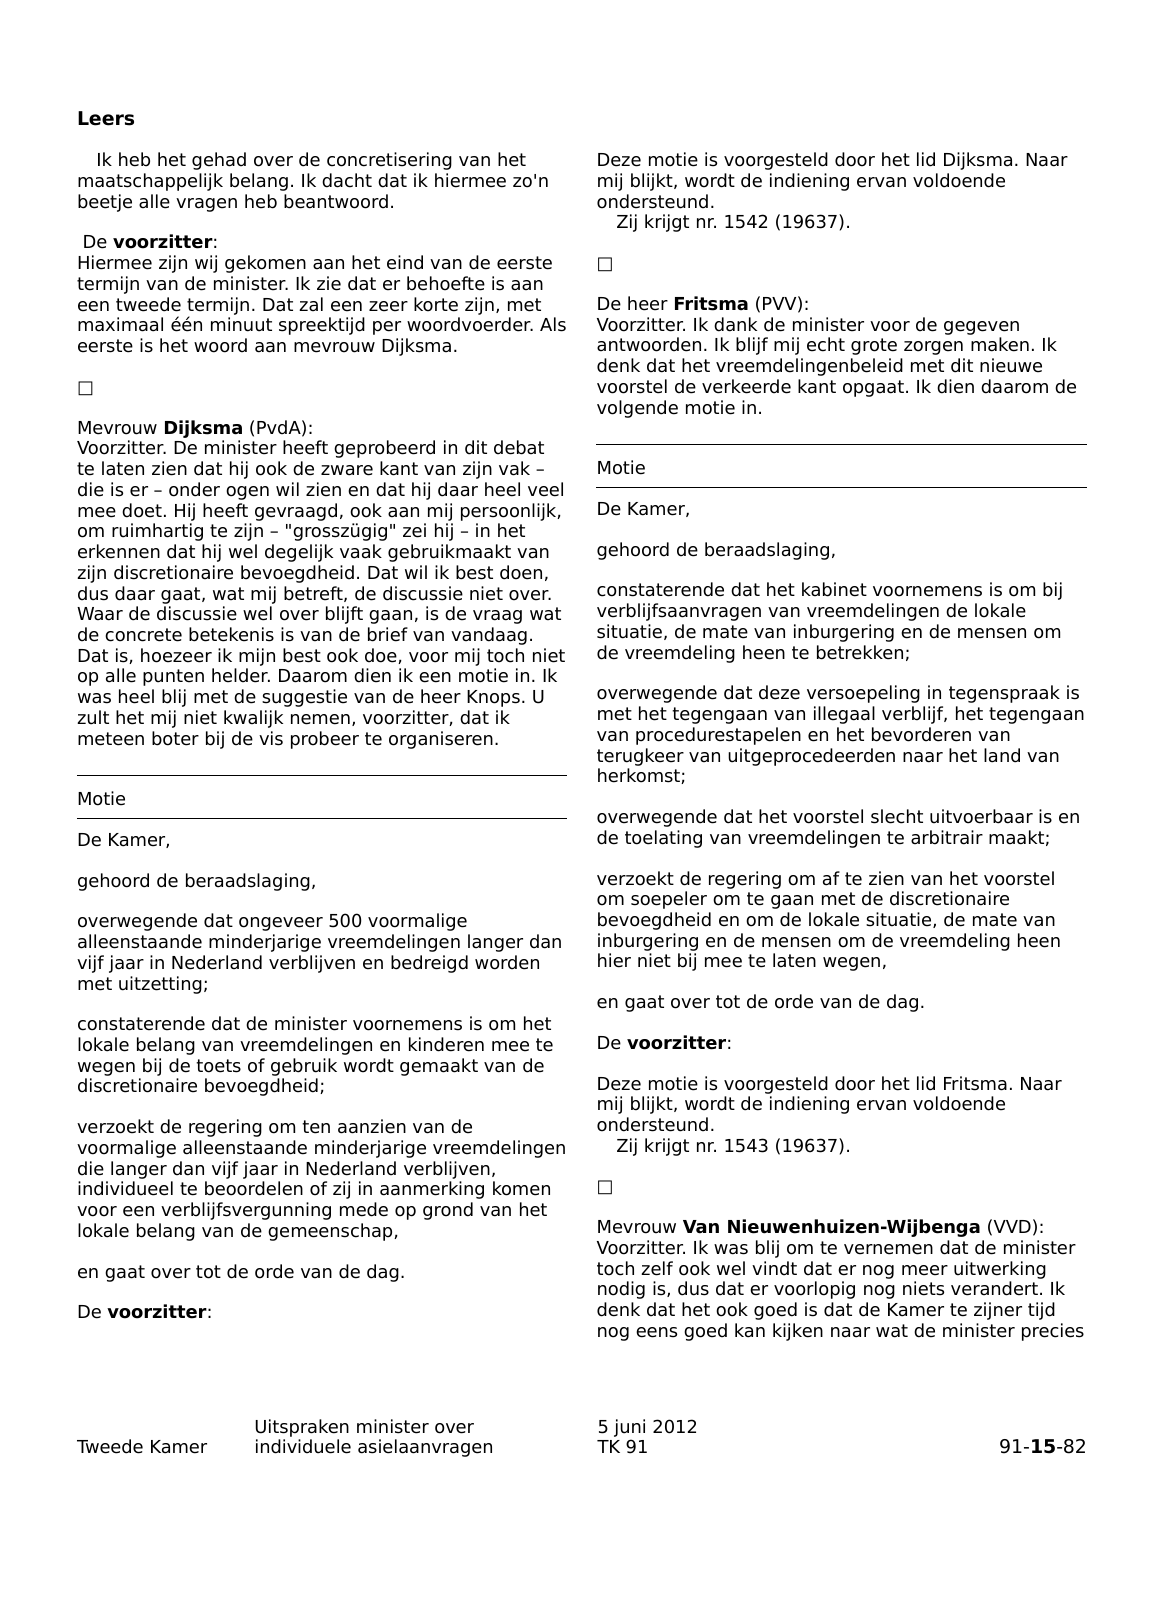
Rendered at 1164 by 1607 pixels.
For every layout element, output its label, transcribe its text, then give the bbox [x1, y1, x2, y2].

text constaterende dat de minister voornemens is om het lokale belang van vreemdelingen en kinderen mee te wegen bij de toets of gebruik wordt gemaakt van de discretionaire bevoegdheid; [77, 1014, 567, 1097]
text De voorzitter: [77, 232, 567, 253]
text verzoekt de regering om ten aanzien van de voormalige alleenstaande minderjarige vreemdelingen die langer dan vijf jaar in Nederland verblijven, individueel te beoordelen of zij in aanmerking komen voor een verblijfsvergunning mede op grond van het lokale belang van de gemeenschap, [77, 1117, 567, 1241]
text Deze motie is voorgesteld door het lid Dijksma. Naar mij blijkt, wordt de indiening ervan voldoende ondersteund. [596, 150, 1087, 212]
text □ [77, 377, 567, 397]
text Zij krijgt nr. 1543 (19637). [596, 1136, 1087, 1156]
text Motie [77, 789, 567, 810]
text Voorzitter. Ik was blij om te vernemen dat de minister toch zelf ook wel vindt dat er nog meer uitwerking nodig is, dus dat er voorlopig nog niets verandert. Ik denk dat het ook goed is dat de Kamer te zijner tijd nog eens goed kan kijken naar wat de minister precies [596, 1238, 1087, 1341]
text Hiermee zijn wij gekomen aan het eind van de eerste termijn van de minister. Ik zie dat er behoefte is aan een tweede termijn. Dat zal een zeer korte zijn, met maximaal één minuut spreektijd per woordvoerder. Als eerste is het woord aan mevrouw Dijksma. [77, 253, 567, 357]
text De voorzitter: [596, 1033, 1087, 1053]
text overwegende dat het voorstel slecht uitvoerbaar is en de toelating van vreemdelingen te arbitrair maakt; [596, 807, 1087, 848]
text Voorzitter. Ik dank de minister voor de gegeven antwoorden. Ik blijf mij echt grote zorgen maken. Ik denk dat het vreemdelingenbeleid met dit nieuwe voorstel de verkeerde kant opgaat. Ik dien daarom de volgende motie in. [596, 314, 1087, 418]
text verzoekt de regering om af te zien van het voorstel om soepeler om te gaan met de discretionaire bevoegdheid en om de lokale situatie, de mate van inburgering en de mensen om de vreemdeling heen hier niet bij mee te laten wegen, [596, 868, 1087, 972]
text Zij krijgt nr. 1542 (19637). [596, 212, 1087, 233]
text Ik heb het gehad over de concretisering van het maatschappelijk belang. Ik dacht dat ik hiermee zo'n beetje alle vragen heb beantwoord. [77, 150, 567, 212]
text □ [596, 1176, 1087, 1197]
text overwegende dat deze versoepeling in tegenspraak is met het tegengaan van illegaal verblijf, het tegengaan van procedurestapelen en het bevorderen van terugkeer van uitgeprocedeerden naar het land van herkomst; [596, 683, 1087, 787]
text en gaat over tot de orde van de dag. [77, 1261, 567, 1282]
text gehoord de beraadslaging, [77, 871, 567, 891]
text Deze motie is voorgesteld door het lid Fritsma. Naar mij blijkt, wordt de indiening ervan voldoende ondersteund. [596, 1073, 1087, 1136]
text De voorzitter: [77, 1302, 567, 1323]
text gehoord de beraadslaging, [596, 539, 1087, 560]
text De Kamer, [596, 499, 1087, 519]
text Motie [596, 458, 1087, 479]
text constaterende dat het kabinet voornemens is om bij verblijfsaanvragen van vreemdelingen de lokale situatie, de mate van inburgering en de mensen om de vreemdeling heen te betrekken; [596, 580, 1087, 663]
text Mevrouw Van Nieuwenhuizen-Wijbenga (VVD): [596, 1217, 1087, 1238]
text □ [596, 253, 1087, 274]
text De heer Fritsma (PVV): [596, 294, 1087, 314]
text overwegende dat ongeveer 500 voormalige alleenstaande minderjarige vreemdelingen langer dan vijf jaar in Nederland verblijven en bedreigd worden met uitzetting; [77, 911, 567, 994]
text Voorzitter. De minister heeft geprobeerd in dit debat te laten zien dat hij ook de zware kant van zijn vak – die is er – onder ogen wil zien en dat hij daar heel veel mee doet. Hij heeft gevraagd, ook aan mij persoonlijk, om ruimhartig te zijn – "grosszügig" zei hij – in het erkennen dat hij wel degelijk vaak gebruikmaakt van zijn discretionaire bevoegdheid. Dat wil ik best doen, dus daar gaat, wat mij betreft, de discussie niet over. Waar de discussie wel over blijft gaan, is de vraag wat de concrete betekenis is van de brief van vandaag. Dat is, hoezeer ik mijn best ook doe, voor mij toch niet op alle punten helder. Daarom dien ik een motie in. Ik was heel blij met de suggestie van de heer Knops. U zult het mij niet kwalijk nemen, voorzitter, dat ik meteen boter bij de vis probeer te organiseren. [77, 438, 567, 749]
text en gaat over tot de orde van de dag. [596, 992, 1087, 1013]
text De Kamer, [77, 830, 567, 851]
text Mevrouw Dijksma (PvdA): [77, 417, 567, 438]
